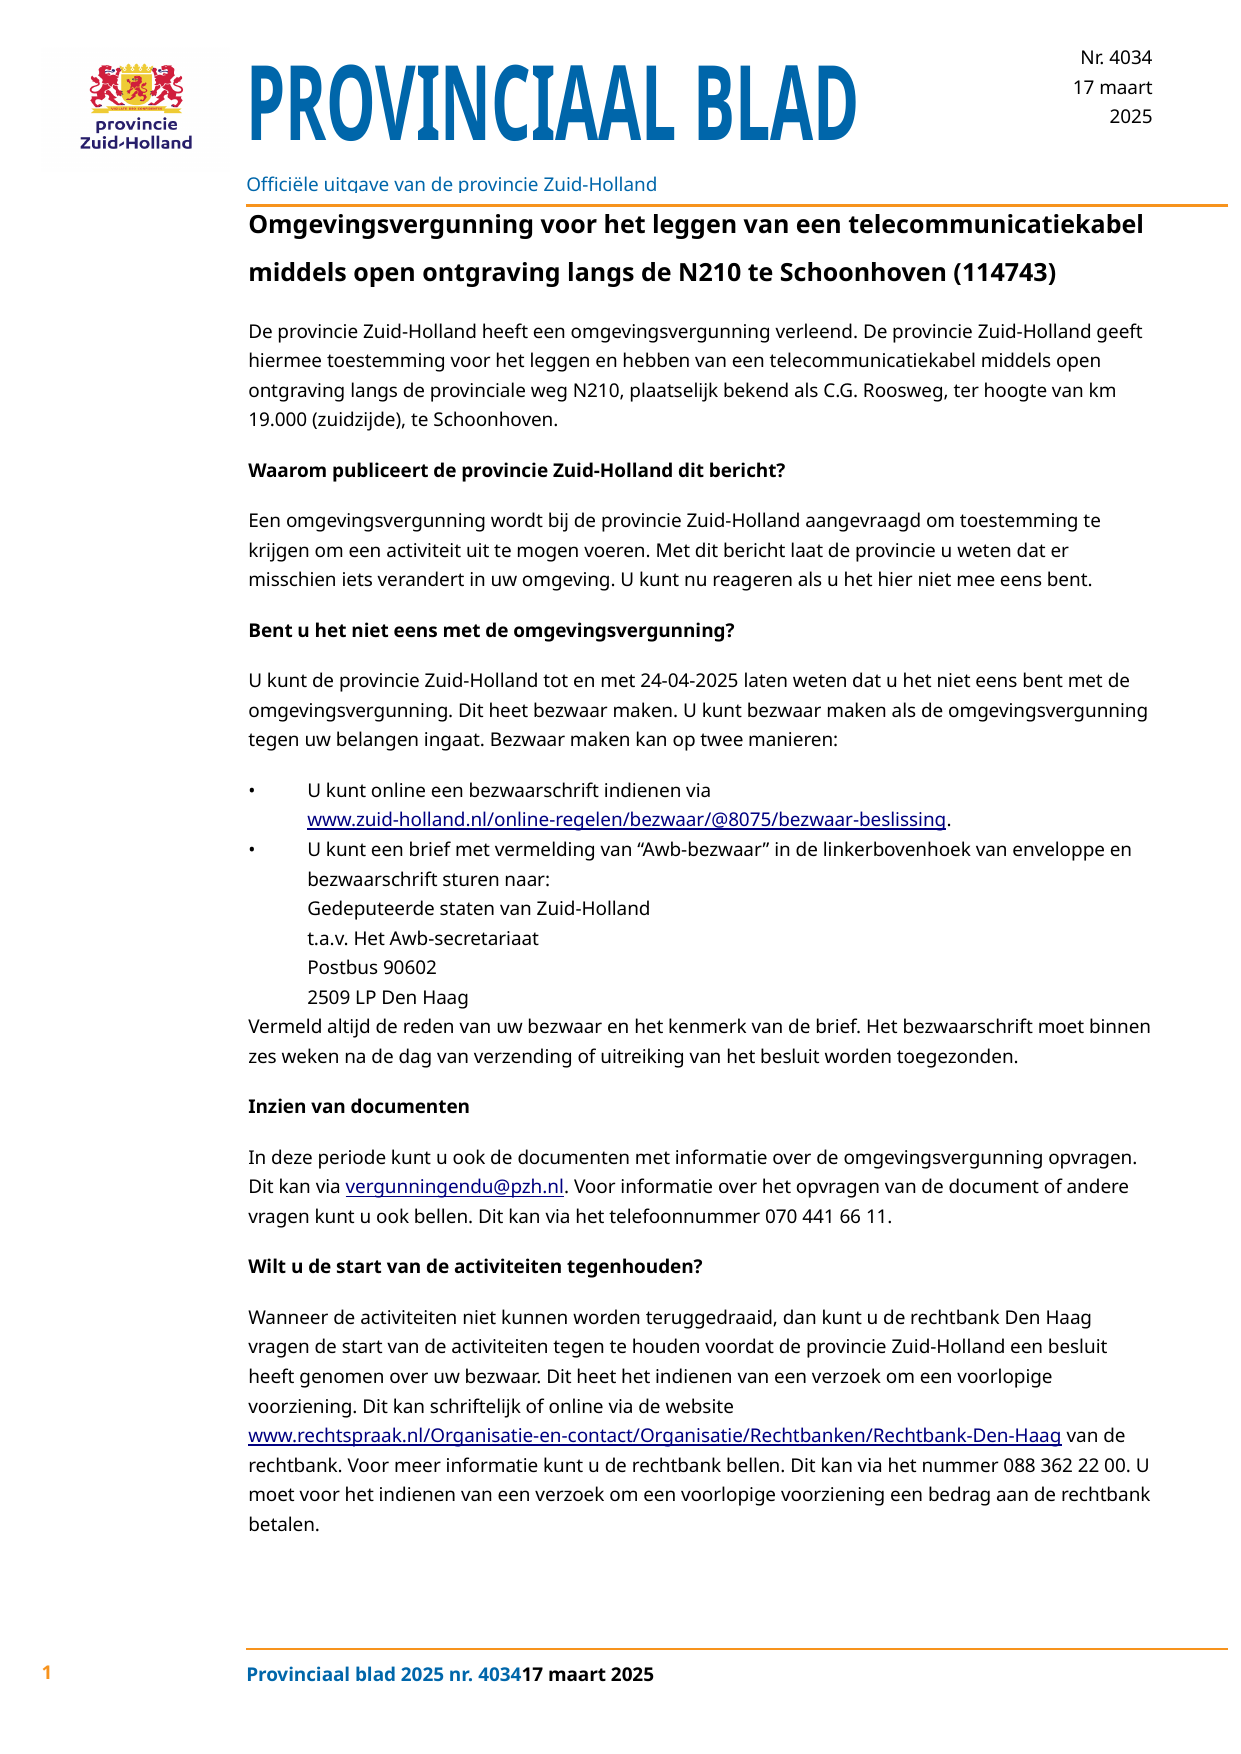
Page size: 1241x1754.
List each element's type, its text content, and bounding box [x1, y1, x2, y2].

text Een omgevingsvergunning wordt bij de provincie Zuid-Holland aangevraagd om toestemming te krijgen om een activiteit uit te mogen voeren. Met dit bericht laat de provincie u weten dat er misschien iets verandert in uw omgeving. U kunt nu reageren als u het hier niet mee eens bent. [248, 507, 1152, 592]
list Gedeputeerde staten van Zuid-Holland [248, 895, 1152, 921]
text Wilt u de start van de activiteiten tegenhouden? [248, 1254, 1152, 1279]
text U kunt de provincie Zuid-Holland tot en met 24-04-2025 laten weten dat u het niet eens bent met de omgevingsvergunning. Dit heet bezwaar maken. U kunt bezwaar maken als de omgevingsvergunning tegen uw belangen ingaat. Bezwaar maken kan op twee manieren: [248, 667, 1152, 752]
picture [41, 47, 231, 172]
text In deze periode kunt u ook de documenten met informatie over de omgevingsvergunning opvragen. Dit kan via vergunningendu@pzh.nl. Voor informatie over het opvragen van de document of andere vragen kunt u ook bellen. Dit kan via het telefoonnummer 070 441 66 11. [248, 1144, 1152, 1229]
list 2509 LP Den Haag [248, 984, 1152, 1010]
text Bent u het niet eens met de omgevingsvergunning? [248, 617, 1152, 643]
list U kunt een brief met vermelding van “Awb-bezwaar” in de linkerbovenhoek van enveloppe en bezwaarschrift sturen naar: [248, 836, 1152, 892]
text Vermeld altijd de reden van uw bezwaar en het kenmerk van de brief. Het bezwaarschrift moet binnen zes weken na de dag van verzending of uitreiking van het besluit worden toegezonden. [248, 1014, 1152, 1069]
text Waarom publiceert de provincie Zuid-Holland dit bericht? [248, 457, 1152, 483]
list Postbus 90602 [248, 954, 1152, 980]
text Wanneer de activiteiten niet kunnen worden teruggedraaid, dan kunt u de rechtbank Den Haag vragen de start van de activiteiten tegen te houden voordat de provincie Zuid-Holland een besluit heeft genomen over uw bezwaar. Dit heet het indienen van een verzoek om een voorlopige voorziening. Dit kan schriftelijk of online via de website www.rechtspraak.nl/Organisatie-en-contact/Organisatie/Rechtbanken/Rechtbank-Den-Haag van de rechtbank. Voor meer informatie kunt u de rechtbank bellen. Dit kan via het nummer 088 362 22 00. U moet voor het indienen van een verzoek om een voorlopige voorziening een bedrag aan de rechtbank betalen. [248, 1304, 1152, 1537]
list t.a.v. Het Awb-secretariaat [248, 925, 1152, 951]
text Omgevingsvergunning voor het leggen van een telecommunicatiekabel middels open ontgraving langs de N210 te Schoonhoven (114743) [248, 207, 1152, 288]
text De provincie Zuid-Holland heeft een omgevingsvergunning verleend. De provincie Zuid-Holland geeft hiermee toestemming voor het leggen en hebben van een telecommunicatiekabel middels open ontgraving langs de provinciale weg N210, plaatselijk bekend als C.G. Roosweg, ter hoogte van km 19.000 (zuidzijde), te Schoonhoven. [248, 318, 1152, 432]
list U kunt online een bezwaarschrift indienen via www.zuid-holland.nl/online-regelen/bezwaar/@8075/bezwaar-beslissing. [248, 777, 1152, 832]
text Inzien van documenten [248, 1094, 1152, 1119]
